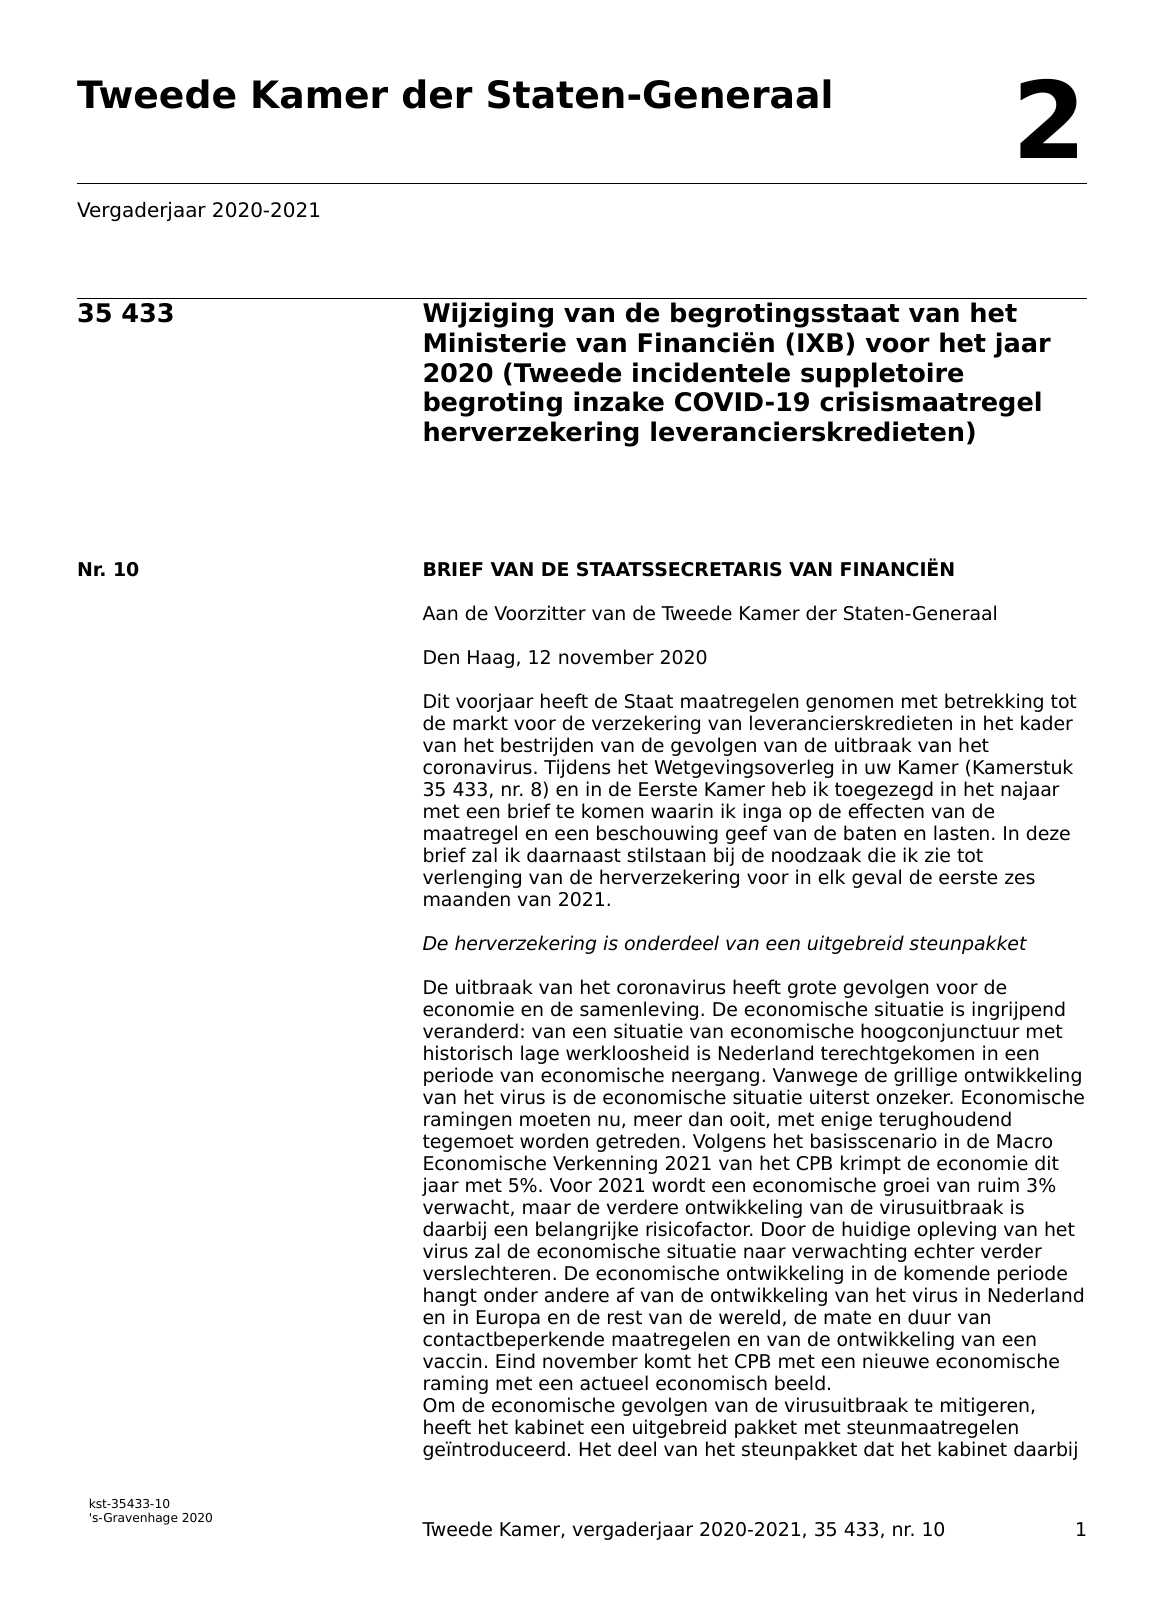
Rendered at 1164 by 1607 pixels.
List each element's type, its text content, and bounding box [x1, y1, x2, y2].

text Om de economische gevolgen van de virusuitbraak te mitigeren, heeft het kabinet een uitgebreid pakket met steunmaatregelen geïntroduceerd. Het deel van het steunpakket dat het kabinet daarbij [422, 1395, 1087, 1461]
table_header Tweede Kamer der Staten-Generaal [77, 59, 886, 183]
table_header 2 [886, 59, 1087, 183]
subtitle 35 433 Wijziging van de begrotingsstaat van het Ministerie van Financiën (IXB) voor het jaar 2020 (Tweede incidentele suppletoire begroting inzake COVID-19 crisismaatregel herverzekering leverancierskredieten) [77, 299, 1087, 447]
text kst-35433-10 [88, 1497, 323, 1511]
text Aan de Voorzitter van de Tweede Kamer der Staten-Generaal [422, 603, 1087, 624]
subtitle Nr. 10 BRIEF VAN DE STAATSSECRETARIS VAN FINANCIËN [77, 558, 1087, 580]
text Dit voorjaar heeft de Staat maatregelen genomen met betrekking tot de markt voor de verzekering van leverancierskredieten in het kader van het bestrijden van de gevolgen van de uitbraak van het coronavirus. Tijdens het Wetgevingsoverleg in uw Kamer (Kamerstuk 35 433, nr. 8) en in de Eerste Kamer heb ik toegezegd in het najaar met een brief te komen waarin ik inga op de effecten van de maatregel en een beschouwing geef van de baten en lasten. In deze brief zal ik daarnaast stilstaan bij de noodzaak die ik zie tot verlenging van de herverzekering voor in elk geval de eerste zes maanden van 2021. [422, 691, 1087, 911]
subtitle De herverzekering is onderdeel van een uitgebreid steunpakket [422, 933, 1087, 955]
text 's-Gravenhage 2020 [88, 1511, 323, 1525]
text De uitbraak van het coronavirus heeft grote gevolgen voor de economie en de samenleving. De economische situatie is ingrijpend veranderd: van een situatie van economische hoogconjunctuur met historisch lage werkloosheid is Nederland terechtgekomen in een periode van economische neergang. Vanwege de grillige ontwikkeling van het virus is de economische situatie uiterst onzeker. Economische ramingen moeten nu, meer dan ooit, met enige terughoudend tegemoet worden getreden. Volgens het basisscenario in de Macro Economische Verkenning 2021 van het CPB krimpt de economie dit jaar met 5%. Voor 2021 wordt een economische groei van ruim 3% verwacht, maar de verdere ontwikkeling van de virusuitbraak is daarbij een belangrijke risicofactor. Door de huidige opleving van het virus zal de economische situatie naar verwachting echter verder verslechteren. De economische ontwikkeling in de komende periode hangt onder andere af van de ontwikkeling van het virus in Nederland en in Europa en de rest van de wereld, de mate en duur van contactbeperkende maatregelen en van de ontwikkeling van een vaccin. Eind november komt het CPB met een nieuwe economische raming met een actueel economisch beeld. [422, 977, 1087, 1395]
text Den Haag, 12 november 2020 [422, 647, 1087, 669]
table_cell Vergaderjaar 2020-2021 [77, 184, 1087, 298]
